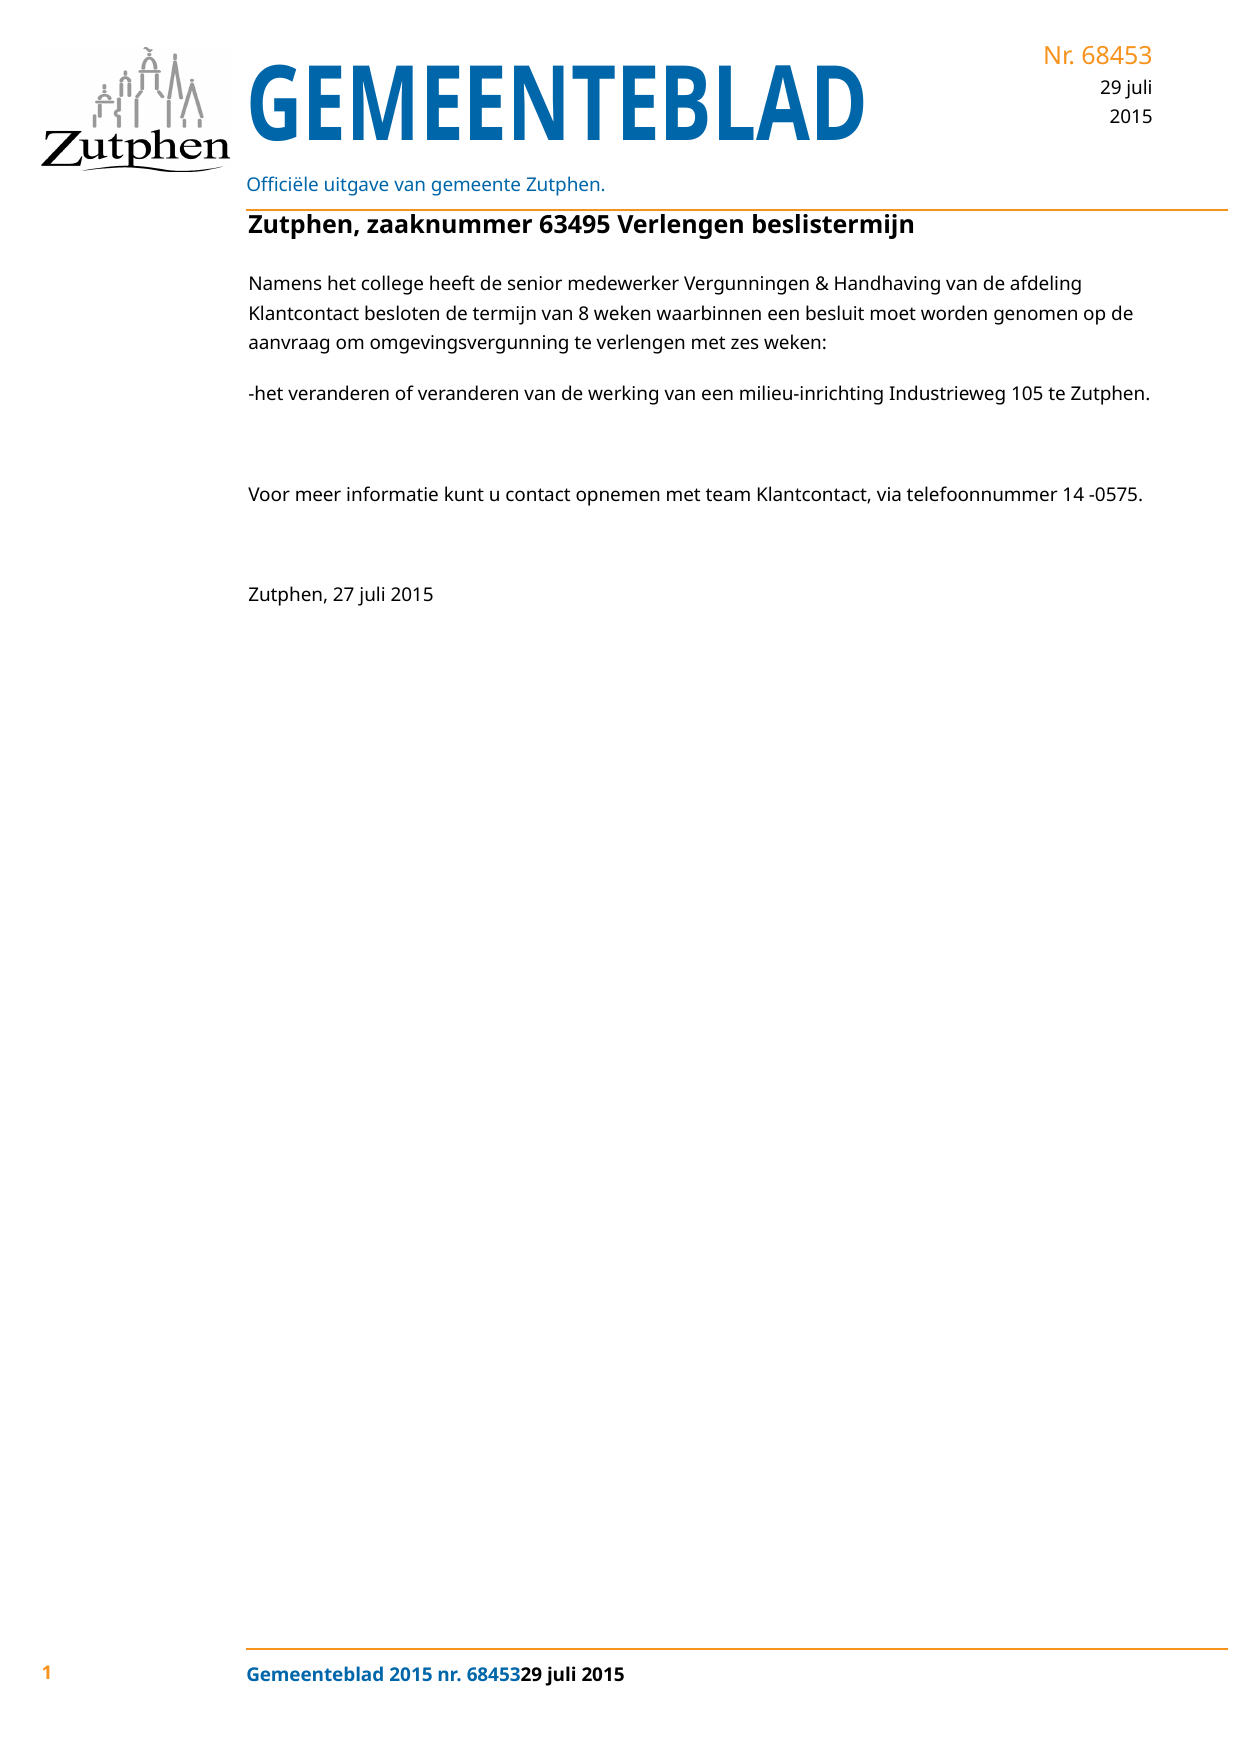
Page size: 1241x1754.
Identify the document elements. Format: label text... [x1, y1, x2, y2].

picture [41, 47, 231, 172]
text Zutphen, zaaknummer 63495 Verlengen beslistermijn [248, 211, 1152, 241]
text Voor meer informatie kunt u contact opnemen met team Klantcontact, via telefoonnummer 14 -0575. [248, 481, 1152, 506]
text Namens het college heeft de senior medewerker Vergunningen & Handhaving van de afdeling Klantcontact besloten de termijn van 8 weken waarbinnen een besluit moet worden genomen op de aanvraag om omgevingsvergunning te verlengen met zes weken: [248, 270, 1152, 355]
text Zutphen, 27 juli 2015 [248, 582, 1152, 607]
text -het veranderen of veranderen van de werking van een milieu-inrichting Industrieweg 105 te Zutphen. [248, 380, 1152, 406]
